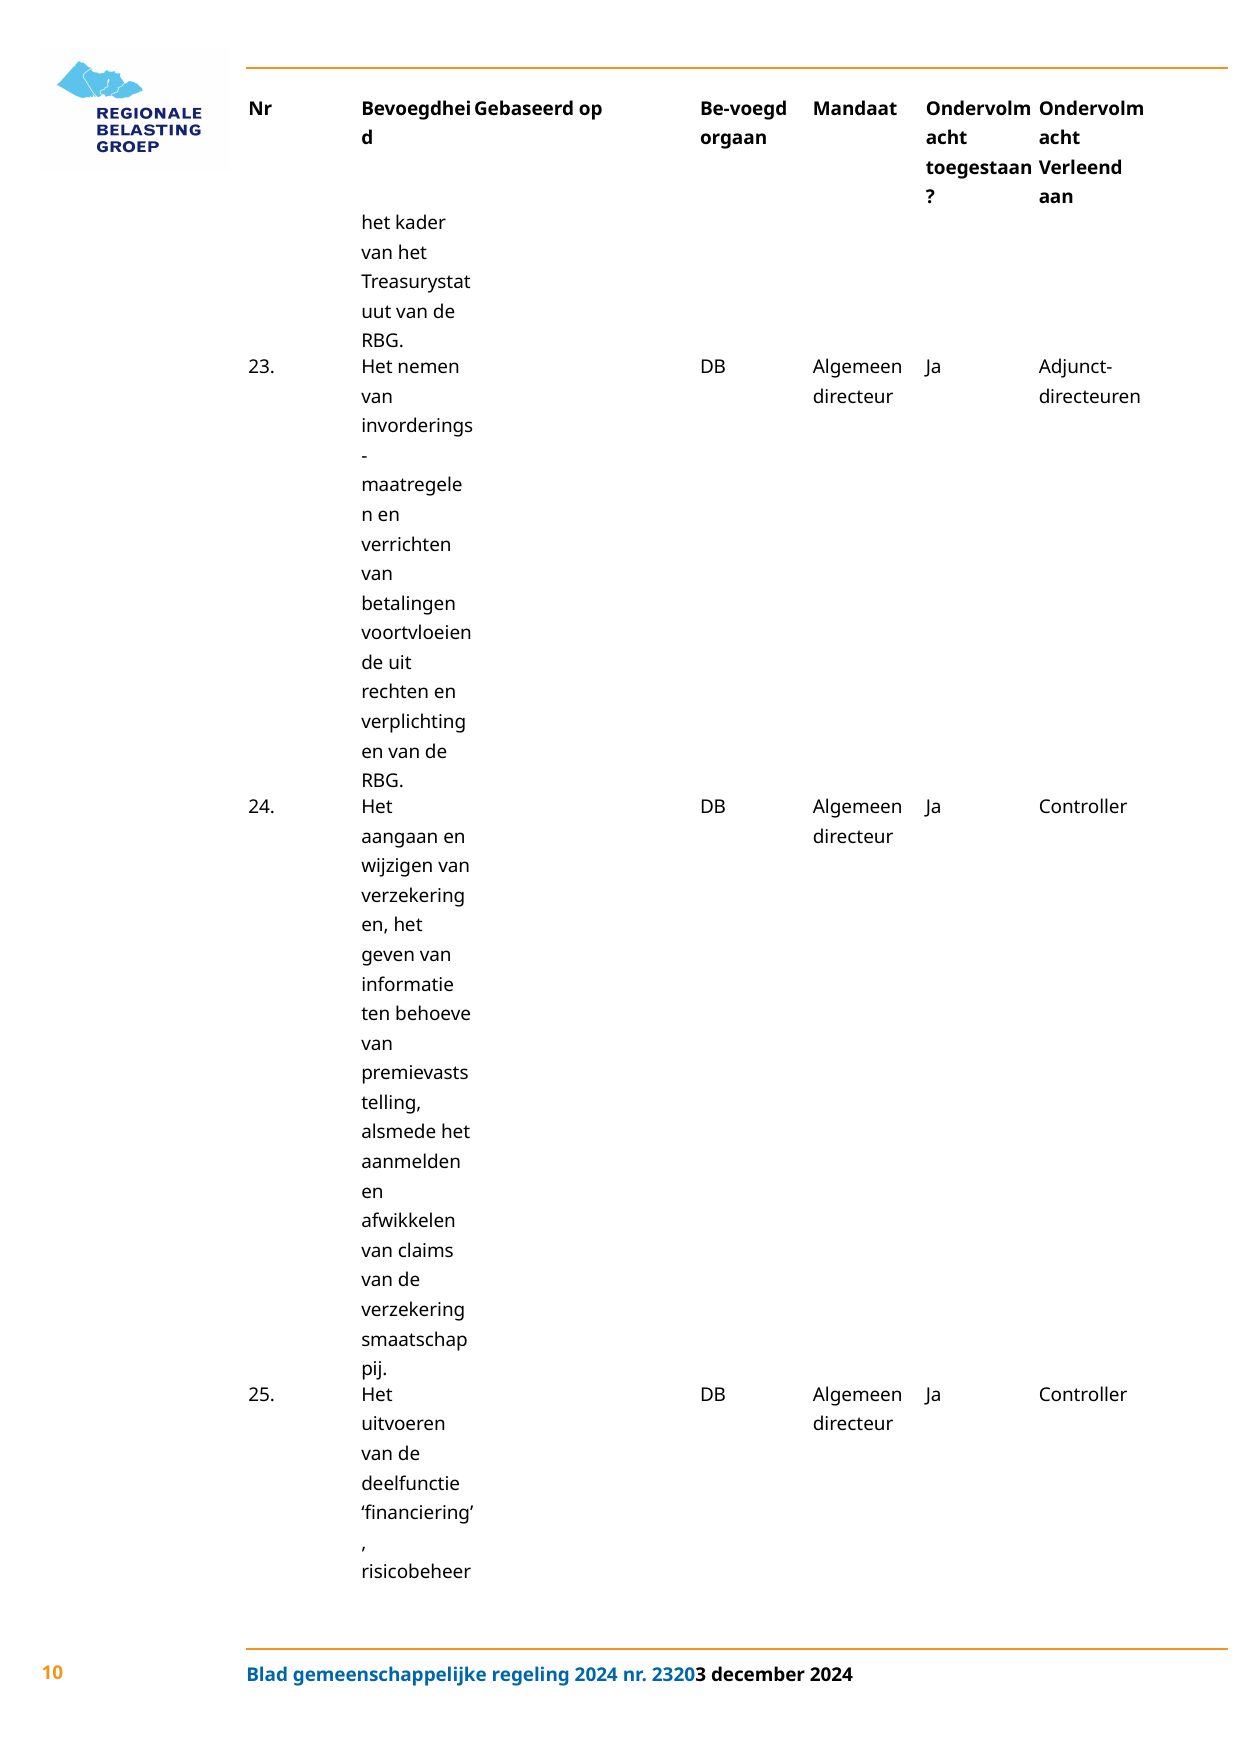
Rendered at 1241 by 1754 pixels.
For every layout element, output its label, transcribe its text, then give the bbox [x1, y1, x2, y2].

table_cell Ja [926, 1381, 1038, 1584]
table_header Nr [248, 95, 361, 209]
table_cell [813, 209, 926, 353]
table_cell [474, 1381, 700, 1584]
table_header Bevoegdheid [361, 95, 474, 209]
table_cell 23. [248, 353, 361, 793]
table_cell Het aangaan en wijzigen van verzekeringen, het geven van informatie ten behoeve van premievaststelling, alsmede het aanmelden en afwikkelen van claims van de verzekeringsmaatschappij. [361, 793, 474, 1381]
table_cell Adjunct-directeuren [1039, 353, 1152, 793]
table_cell [474, 793, 700, 1381]
table_cell Controller [1039, 1381, 1152, 1584]
table_header Gebaseerd op [474, 95, 700, 209]
table_cell Ja [926, 353, 1038, 793]
table_cell Controller [1039, 793, 1152, 1381]
table_cell het kader van het Treasurystatuut van de RBG. [361, 209, 474, 353]
table_cell [474, 209, 700, 353]
table_cell [926, 209, 1038, 353]
table_cell 25. [248, 1381, 361, 1584]
table_cell DB [700, 353, 813, 793]
table_header Be-voegd orgaan [700, 95, 813, 209]
table_cell Algemeen directeur [813, 1381, 926, 1584]
table_cell [248, 209, 361, 353]
table_cell [1039, 209, 1152, 353]
table_cell Algemeen directeur [813, 353, 926, 793]
table_cell Het uitvoeren van de deelfunctie ‘financiering’, risicobeheer [361, 1381, 474, 1584]
table_header Ondervolmacht Verleend aan [1039, 95, 1152, 209]
picture [41, 47, 231, 172]
table_cell Algemeen directeur [813, 793, 926, 1381]
table_header Ondervolmacht toegestaan? [926, 95, 1038, 209]
table_cell Ja [926, 793, 1038, 1381]
table_cell [474, 353, 700, 793]
table_cell Het nemen van invorderings-maatregelen en verrichten van betalingen voortvloeiende uit rechten en verplichtingen van de RBG. [361, 353, 474, 793]
table_cell DB [700, 793, 813, 1381]
table_cell [700, 209, 813, 353]
table_header Mandaat [813, 95, 926, 209]
table_cell 24. [248, 793, 361, 1381]
table_cell DB [700, 1381, 813, 1584]
